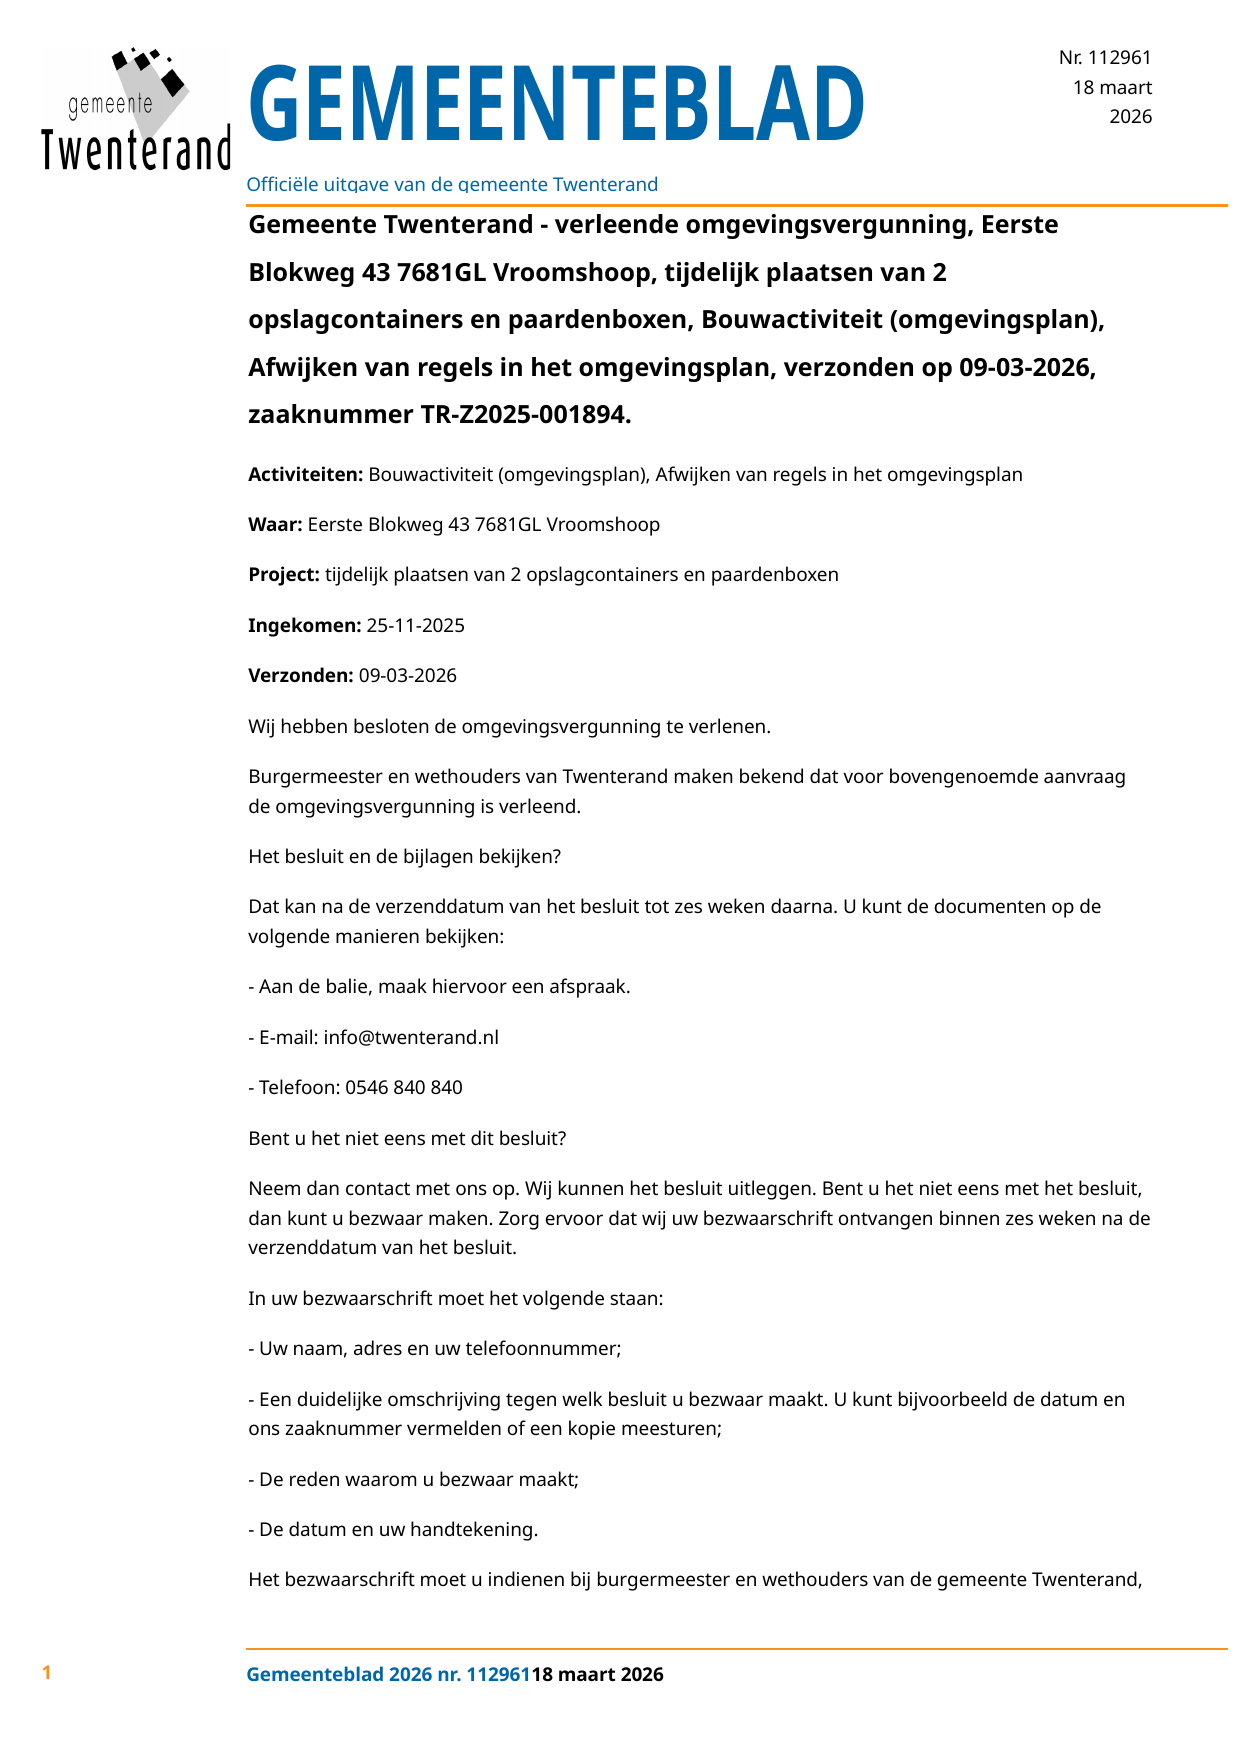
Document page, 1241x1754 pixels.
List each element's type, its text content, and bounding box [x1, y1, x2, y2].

text Burgermeester en wethouders van Twenterand maken bekend dat voor bovengenoemde aanvraag de omgevingsvergunning is verleend. [248, 763, 1152, 818]
text - De reden waarom u bezwaar maakt; [248, 1466, 1152, 1491]
text Project: tijdelijk plaatsen van 2 opslagcontainers en paardenboxen [248, 562, 1152, 587]
text Gemeente Twenterand - verleende omgevingsvergunning, Eerste Blokweg 43 7681GL Vroomshoop, tijdelijk plaatsen van 2 opslagcontainers en paardenboxen, Bouwactiviteit (omgevingsplan), Afwijken van regels in het omgevingsplan, verzonden op 09-03-2026, zaaknummer TR-Z2025-001894. [248, 207, 1152, 431]
picture [41, 47, 231, 172]
text Het besluit en de bijlagen bekijken? [248, 843, 1152, 869]
text - Aan de balie, maak hiervoor een afspraak. [248, 974, 1152, 999]
text Activiteiten: Bouwactiviteit (omgevingsplan), Afwijken van regels in het omgevingsplan [248, 461, 1152, 486]
text Het bezwaarschrift moet u indienen bij burgermeester en wethouders van de gemeente Twenterand, [248, 1567, 1152, 1592]
text Ingekomen: 25-11-2025 [248, 612, 1152, 638]
text - E-mail: info@twenterand.nl [248, 1024, 1152, 1050]
text Neem dan contact met ons op. Wij kunnen het besluit uitleggen. Bent u het niet eens met het besluit, dan kunt u bezwaar maken. Zorg ervoor dat wij uw bezwaarschrift ontvangen binnen zes weken na de verzenddatum van het besluit. [248, 1175, 1152, 1260]
text In uw bezwaarschrift moet het volgende staan: [248, 1285, 1152, 1311]
text - De datum en uw handtekening. [248, 1516, 1152, 1542]
text Wij hebben besloten de omgevingsvergunning te verlenen. [248, 713, 1152, 738]
text - Uw naam, adres en uw telefoonnummer; [248, 1335, 1152, 1361]
text Waar: Eerste Blokweg 43 7681GL Vroomshoop [248, 511, 1152, 537]
text - Telefoon: 0546 840 840 [248, 1074, 1152, 1100]
text Verzonden: 09-03-2026 [248, 662, 1152, 688]
text Bent u het niet eens met dit besluit? [248, 1125, 1152, 1151]
text - Een duidelijke omschrijving tegen welk besluit u bezwaar maakt. U kunt bijvoorbeeld de datum en ons zaaknummer vermelden of een kopie meesturen; [248, 1386, 1152, 1441]
text Dat kan na de verzenddatum van het besluit tot zes weken daarna. U kunt de documenten op de volgende manieren bekijken: [248, 894, 1152, 949]
